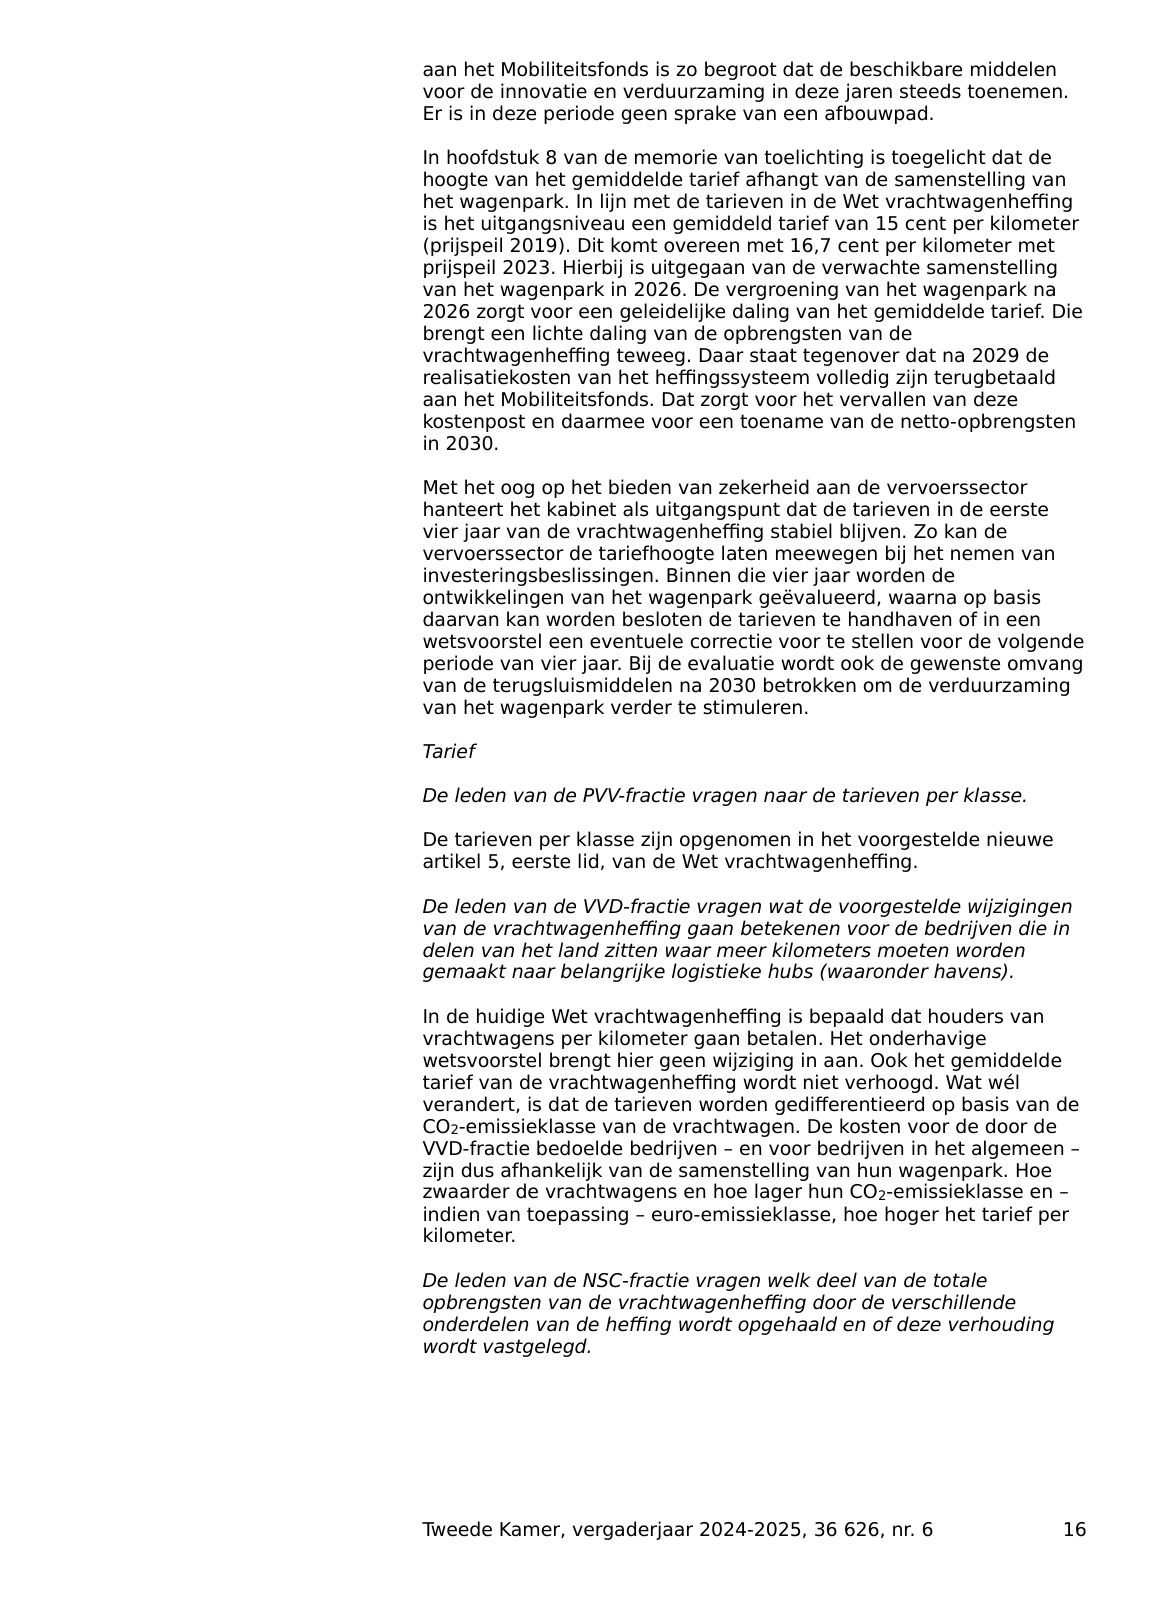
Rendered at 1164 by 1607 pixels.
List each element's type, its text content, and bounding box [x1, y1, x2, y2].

text In de huidige Wet vrachtwagenheffing is bepaald dat houders van vrachtwagens per kilometer gaan betalen. Het onderhavige wetsvoorstel brengt hier geen wijziging in aan. Ook het gemiddelde tarief van de vrachtwagenheffing wordt niet verhoogd. Wat wél verandert, is dat de tarieven worden gedifferentieerd op basis van de CO2-emissieklasse van de vrachtwagen. De kosten voor de door de VVD-fractie bedoelde bedrijven – en voor bedrijven in het algemeen – zijn dus afhankelijk van de samenstelling van hun wagenpark. Hoe zwaarder de vrachtwagens en hoe lager hun CO2-emissieklasse en – indien van toepassing – euro-emissieklasse, hoe hoger het tarief per kilometer. [422, 1006, 1087, 1247]
text De tarieven per klasse zijn opgenomen in het voorgestelde nieuwe artikel 5, eerste lid, van de Wet vrachtwagenheffing. [422, 829, 1087, 873]
text De leden van de PVV-fractie vragen naar de tarieven per klasse. [422, 785, 1087, 807]
text Met het oog op het bieden van zekerheid aan de vervoerssector hanteert het kabinet als uitgangspunt dat de tarieven in de eerste vier jaar van de vrachtwagenheffing stabiel blijven. Zo kan de vervoerssector de tariefhoogte laten meewegen bij het nemen van investeringsbeslissingen. Binnen die vier jaar worden de ontwikkelingen van het wagenpark geëvalueerd, waarna op basis daarvan kan worden besloten de tarieven te handhaven of in een wetsvoorstel een eventuele correctie voor te stellen voor de volgende periode van vier jaar. Bij de evaluatie wordt ook de gewenste omvang van de terugsluismiddelen na 2030 betrokken om de verduurzaming van het wagenpark verder te stimuleren. [422, 477, 1087, 719]
text De leden van de NSC-fractie vragen welk deel van de totale opbrengsten van de vrachtwagenheffing door de verschillende onderdelen van de heffing wordt opgehaald en of deze verhouding wordt vastgelegd. [422, 1269, 1087, 1357]
text aan het Mobiliteitsfonds is zo begroot dat de beschikbare middelen voor de innovatie en verduurzaming in deze jaren steeds toenemen. Er is in deze periode geen sprake van een afbouwpad. [422, 59, 1087, 125]
text De leden van de VVD-fractie vragen wat de voorgestelde wijzigingen van de vrachtwagenheffing gaan betekenen voor de bedrijven die in delen van het land zitten waar meer kilometers moeten worden gemaakt naar belangrijke logistieke hubs (waaronder havens). [422, 896, 1087, 983]
text In hoofdstuk 8 van de memorie van toelichting is toegelicht dat de hoogte van het gemiddelde tarief afhangt van de samenstelling van het wagenpark. In lijn met de tarieven in de Wet vrachtwagenheffing is het uitgangsniveau een gemiddeld tarief van 15 cent per kilometer (prijspeil 2019). Dit komt overeen met 16,7 cent per kilometer met prijspeil 2023. Hierbij is uitgegaan van de verwachte samenstelling van het wagenpark in 2026. De vergroening van het wagenpark na 2026 zorgt voor een geleidelijke daling van het gemiddelde tarief. Die brengt een lichte daling van de opbrengsten van de vrachtwagenheffing teweeg. Daar staat tegenover dat na 2029 de realisatiekosten van het heffingssysteem volledig zijn terugbetaald aan het Mobiliteitsfonds. Dat zorgt voor het vervallen van deze kostenpost en daarmee voor een toename van de netto-opbrengsten in 2030. [422, 147, 1087, 455]
subtitle Tarief [422, 741, 1087, 763]
